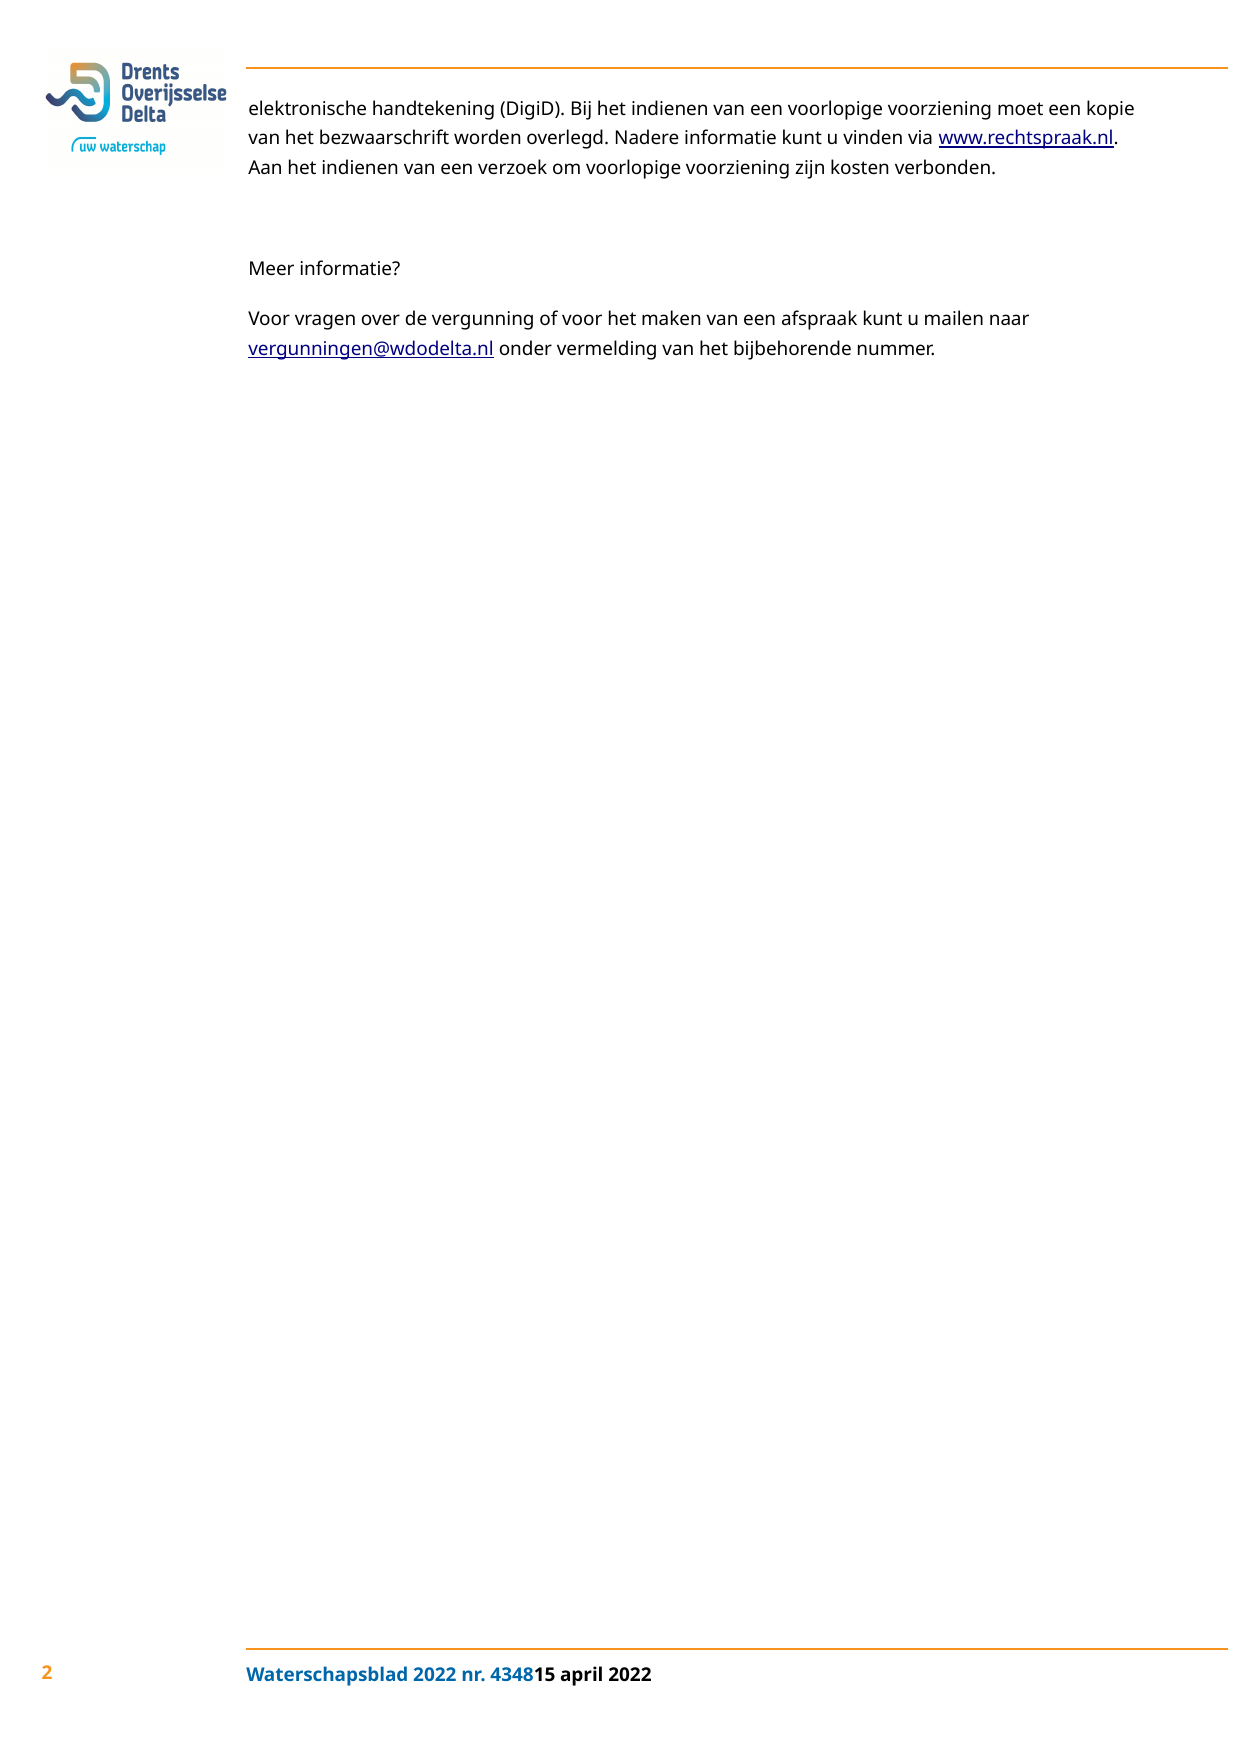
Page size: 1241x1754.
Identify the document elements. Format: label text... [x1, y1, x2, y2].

text Voor vragen over de vergunning of voor het maken van een afspraak kunt u mailen naar vergunningen@wdodelta.nl onder vermelding van het bijbehorende nummer. [248, 305, 1152, 361]
text Meer informatie? [248, 255, 1152, 281]
text elektronische handtekening (DigiD). Bij het indienen van een voorlopige voorziening moet een kopie van het bezwaarschrift worden overlegd. Nadere informatie kunt u vinden via www.rechtspraak.nl. Aan het indienen van een verzoek om voorlopige voorziening zijn kosten verbonden. [248, 95, 1152, 180]
picture [41, 47, 231, 172]
